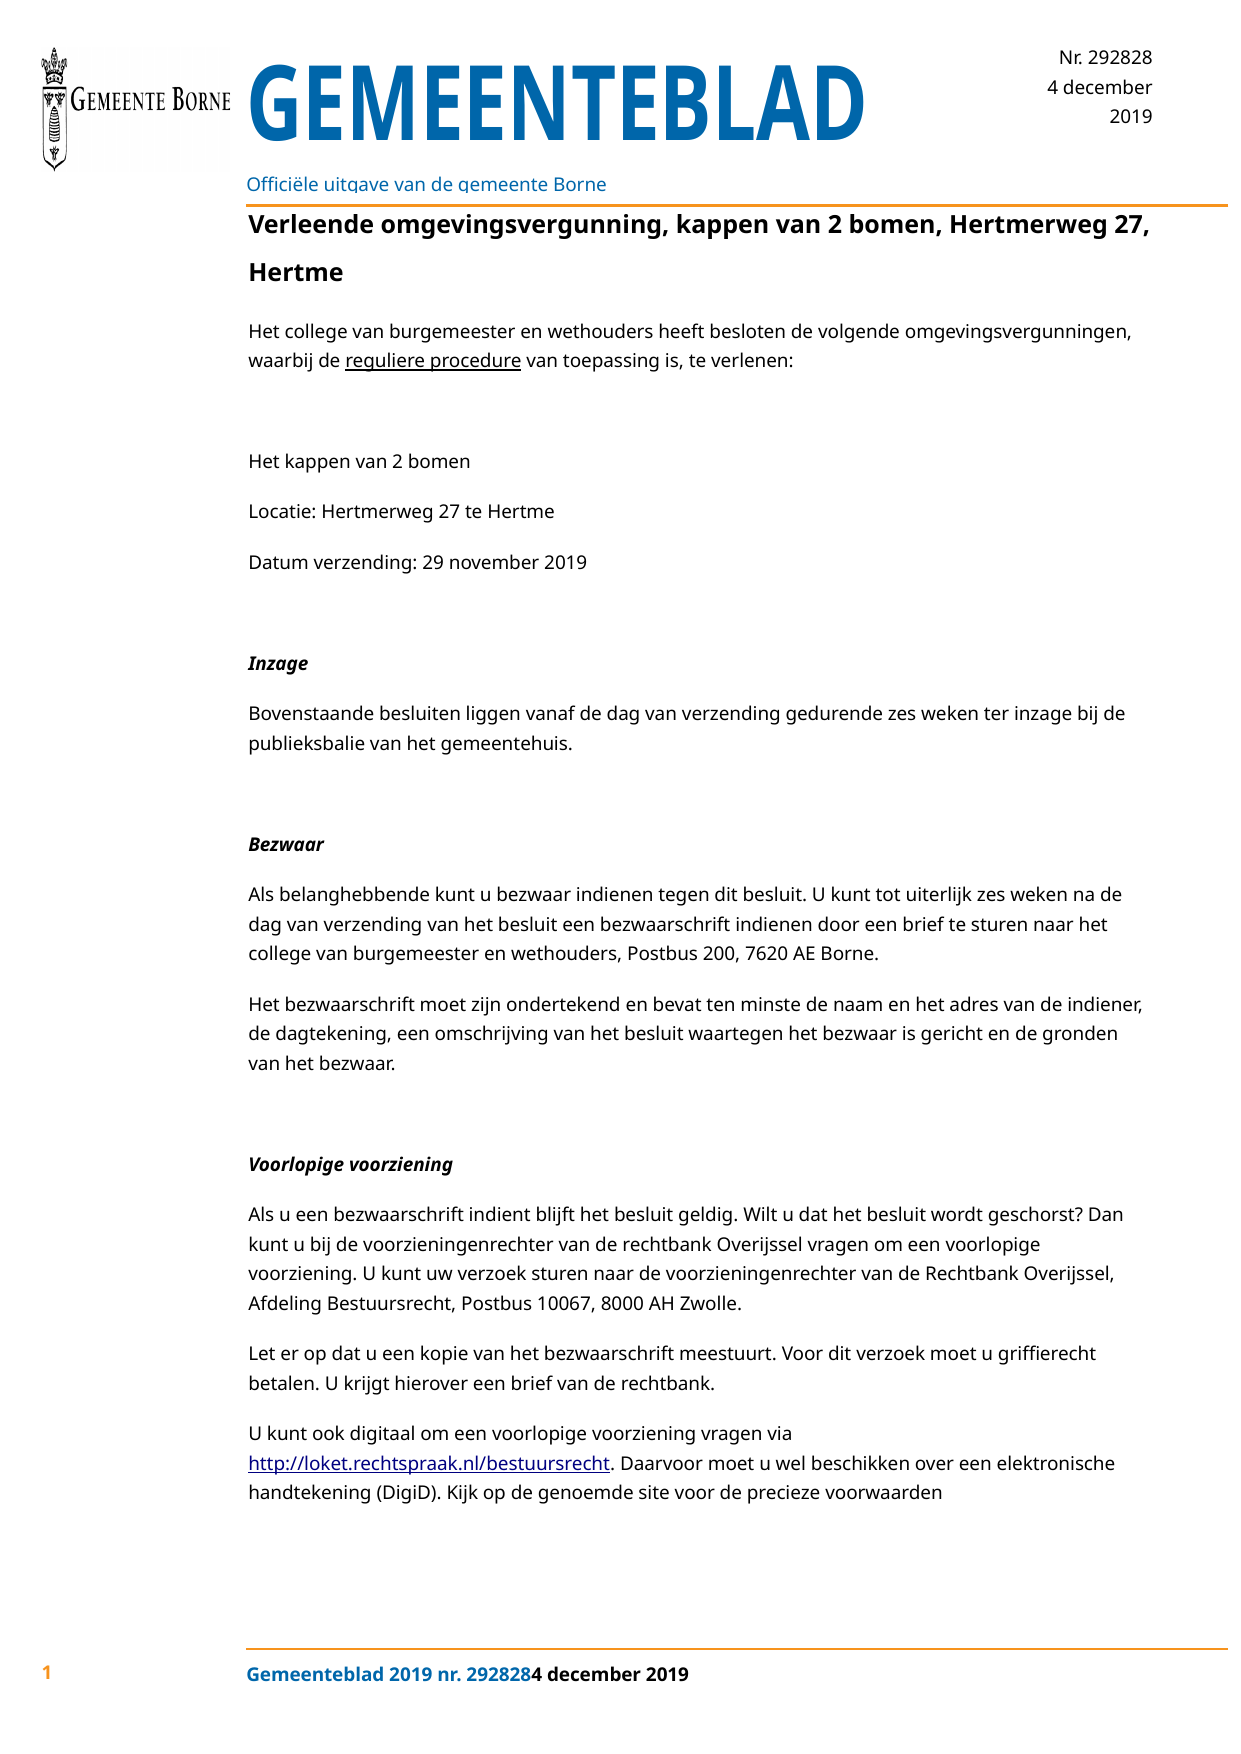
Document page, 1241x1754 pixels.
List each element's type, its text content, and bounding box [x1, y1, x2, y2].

text Als u een bezwaarschrift indient blijft het besluit geldig. Wilt u dat het besluit wordt geschorst? Dan kunt u bij de voorzieningenrechter van de rechtbank Overijssel vragen om een voorlopige voorziening. U kunt uw verzoek sturen naar de voorzieningenrechter van de Rechtbank Overijssel, Afdeling Bestuursrecht, Postbus 10067, 8000 AH Zwolle. [248, 1201, 1152, 1316]
text Als belanghebbende kunt u bezwaar indienen tegen dit besluit. U kunt tot uiterlijk zes weken na de dag van verzending van het besluit een bezwaarschrift indienen door een brief te sturen naar het college van burgemeester en wethouders, Postbus 200, 7620 AE Borne. [248, 881, 1152, 966]
text Het college van burgemeester en wethouders heeft besloten de volgende omgevingsvergunningen, waarbij de reguliere procedure van toepassing is, te verlenen: [248, 318, 1152, 373]
text Bovenstaande besluiten liggen vanaf de dag van verzending gedurende zes weken ter inzage bij de publieksbalie van het gemeentehuis. [248, 700, 1152, 756]
text Voorlopige voorziening [248, 1151, 1152, 1177]
text Bezwaar [248, 831, 1152, 857]
text Het kappen van 2 bomen [248, 448, 1152, 474]
text U kunt ook digitaal om een voorlopige voorziening vragen via http://loket.rechtspraak.nl/bestuursrecht. Daarvoor moet u wel beschikken over een elektronische handtekening (DigiD). Kijk op de genoemde site voor de precieze voorwaarden [248, 1420, 1152, 1505]
text Let er op dat u een kopie van het bezwaarschrift meestuurt. Voor dit verzoek moet u griffierecht betalen. U krijgt hierover een brief van de rechtbank. [248, 1340, 1152, 1396]
text Het bezwaarschrift moet zijn ondertekend en bevat ten minste de naam en het adres van de indiener, de dagtekening, een omschrijving van het besluit waartegen het bezwaar is gericht en de gronden van het bezwaar. [248, 991, 1152, 1076]
text Verleende omgevingsvergunning, kappen van 2 bomen, Hertmerweg 27, Hertme [248, 207, 1152, 288]
text Inzage [248, 650, 1152, 676]
text Datum verzending: 29 november 2019 [248, 549, 1152, 575]
picture [41, 47, 231, 172]
text Locatie: Hertmerweg 27 te Hertme [248, 499, 1152, 524]
